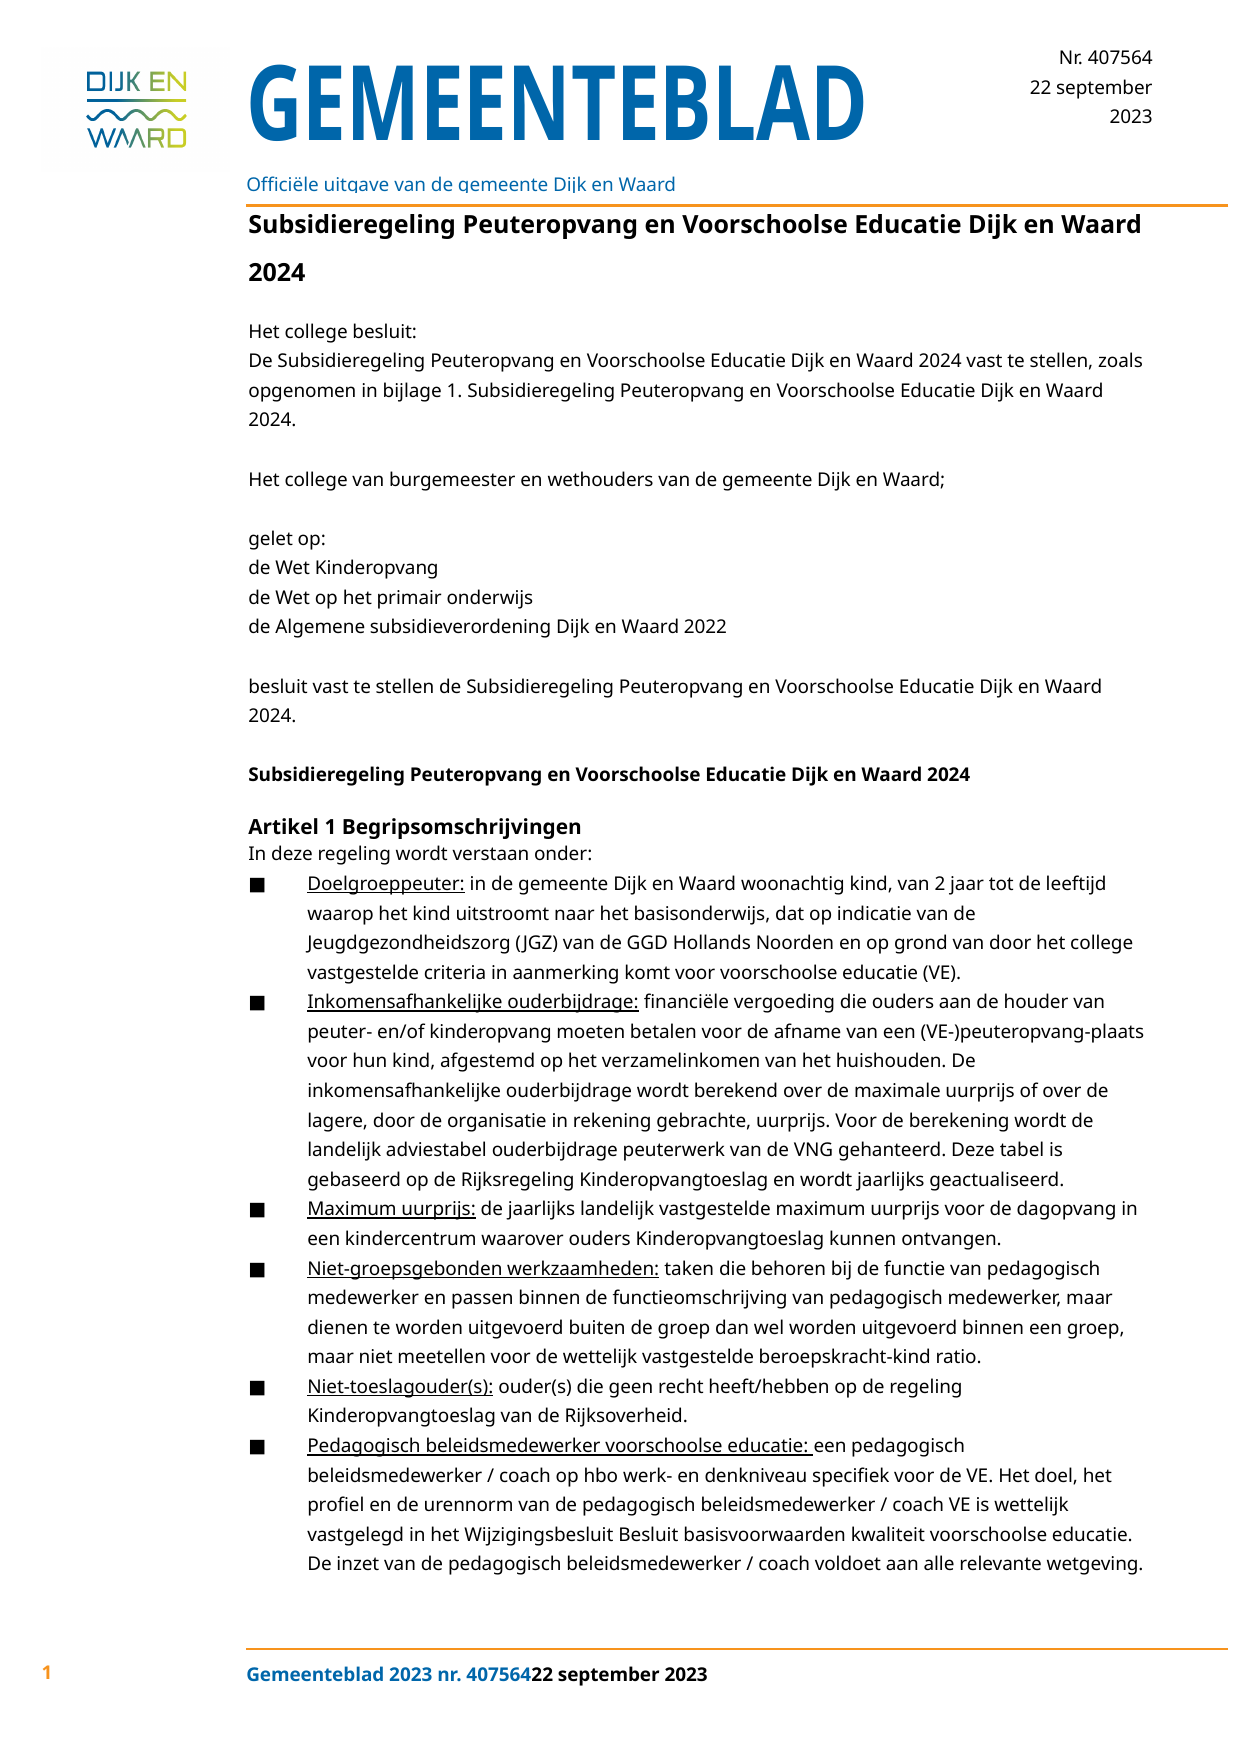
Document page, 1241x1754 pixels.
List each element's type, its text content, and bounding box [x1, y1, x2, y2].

text de Wet Kinderopvang [248, 554, 1152, 580]
list Maximum uurprijs: de jaarlijks landelijk vastgestelde maximum uurprijs voor de dagopvang in een kindercentrum waarover ouders Kinderopvangtoeslag kunnen ontvangen. [248, 1196, 1152, 1251]
text Het college besluit: [248, 318, 1152, 344]
list Pedagogisch beleidsmedewerker voorschoolse educatie: een pedagogisch beleidsmedewerker / coach op hbo werk- en denkniveau specifiek voor de VE. Het doel, het profiel en de urennorm van de pedagogisch beleidsmedewerker / coach VE is wettelijk vastgelegd in het Wijzigingsbesluit Besluit basisvoorwaarden kwaliteit voorschoolse educatie. De inzet van de pedagogisch beleidsmedewerker / coach voldoet aan alle relevante wetgeving. [248, 1432, 1152, 1576]
text Subsidieregeling Peuteropvang en Voorschoolse Educatie Dijk en Waard 2024 [248, 207, 1152, 288]
text besluit vast te stellen de Subsidieregeling Peuteropvang en Voorschoolse Educatie Dijk en Waard 2024. [248, 673, 1152, 728]
text Het college van burgemeester en wethouders van de gemeente Dijk en Waard; [248, 466, 1152, 492]
text de Algemene subsidieverordening Dijk en Waard 2022 [248, 614, 1152, 639]
text In deze regeling wordt verstaan onder: [248, 841, 1152, 866]
list Niet-toeslagouder(s): ouder(s) die geen recht heeft/hebben op de regeling Kinderopvangtoeslag van de Rijksoverheid. [248, 1373, 1152, 1428]
list Inkomensafhankelijke ouderbijdrage: financiële vergoeding die ouders aan de houder van peuter- en/of kinderopvang moeten betalen voor de afname van een (VE-)peuteropvang-plaats voor hun kind, afgestemd op het verzamelinkomen van het huishouden. De inkomensafhankelijke ouderbijdrage wordt berekend over de maximale uurprijs of over de lagere, door de organisatie in rekening gebrachte, uurprijs. Voor de berekening wordt de landelijk adviestabel ouderbijdrage peuterwerk van de VNG gehanteerd. Deze tabel is gebaseerd op de Rijksregeling Kinderopvangtoeslag en wordt jaarlijks geactualiseerd. [248, 988, 1152, 1192]
text de Wet op het primair onderwijs [248, 584, 1152, 610]
picture [41, 47, 231, 172]
text gelet op: [248, 525, 1152, 551]
text Artikel 1 Begripsomschrijvingen [248, 812, 1152, 841]
text De Subsidieregeling Peuteropvang en Voorschoolse Educatie Dijk en Waard 2024 vast te stellen, zoals opgenomen in bijlage 1. Subsidieregeling Peuteropvang en Voorschoolse Educatie Dijk en Waard 2024. [248, 347, 1152, 432]
list Niet-groepsgebonden werkzaamheden: taken die behoren bij de functie van pedagogisch medewerker en passen binnen de functieomschrijving van pedagogisch medewerker, maar dienen te worden uitgevoerd buiten de groep dan wel worden uitgevoerd binnen een groep, maar niet meetellen voor de wettelijk vastgestelde beroepskracht-kind ratio. [248, 1255, 1152, 1369]
text Subsidieregeling Peuteropvang en Voorschoolse Educatie Dijk en Waard 2024 [248, 762, 1152, 787]
list Doelgroeppeuter: in de gemeente Dijk en Waard woonachtig kind, van 2 jaar tot de leeftijd waarop het kind uitstroomt naar het basisonderwijs, dat op indicatie van de Jeugdgezondheidszorg (JGZ) van de GGD Hollands Noorden en op grond van door het college vastgestelde criteria in aanmerking komt voor voorschoolse educatie (VE). [248, 870, 1152, 984]
